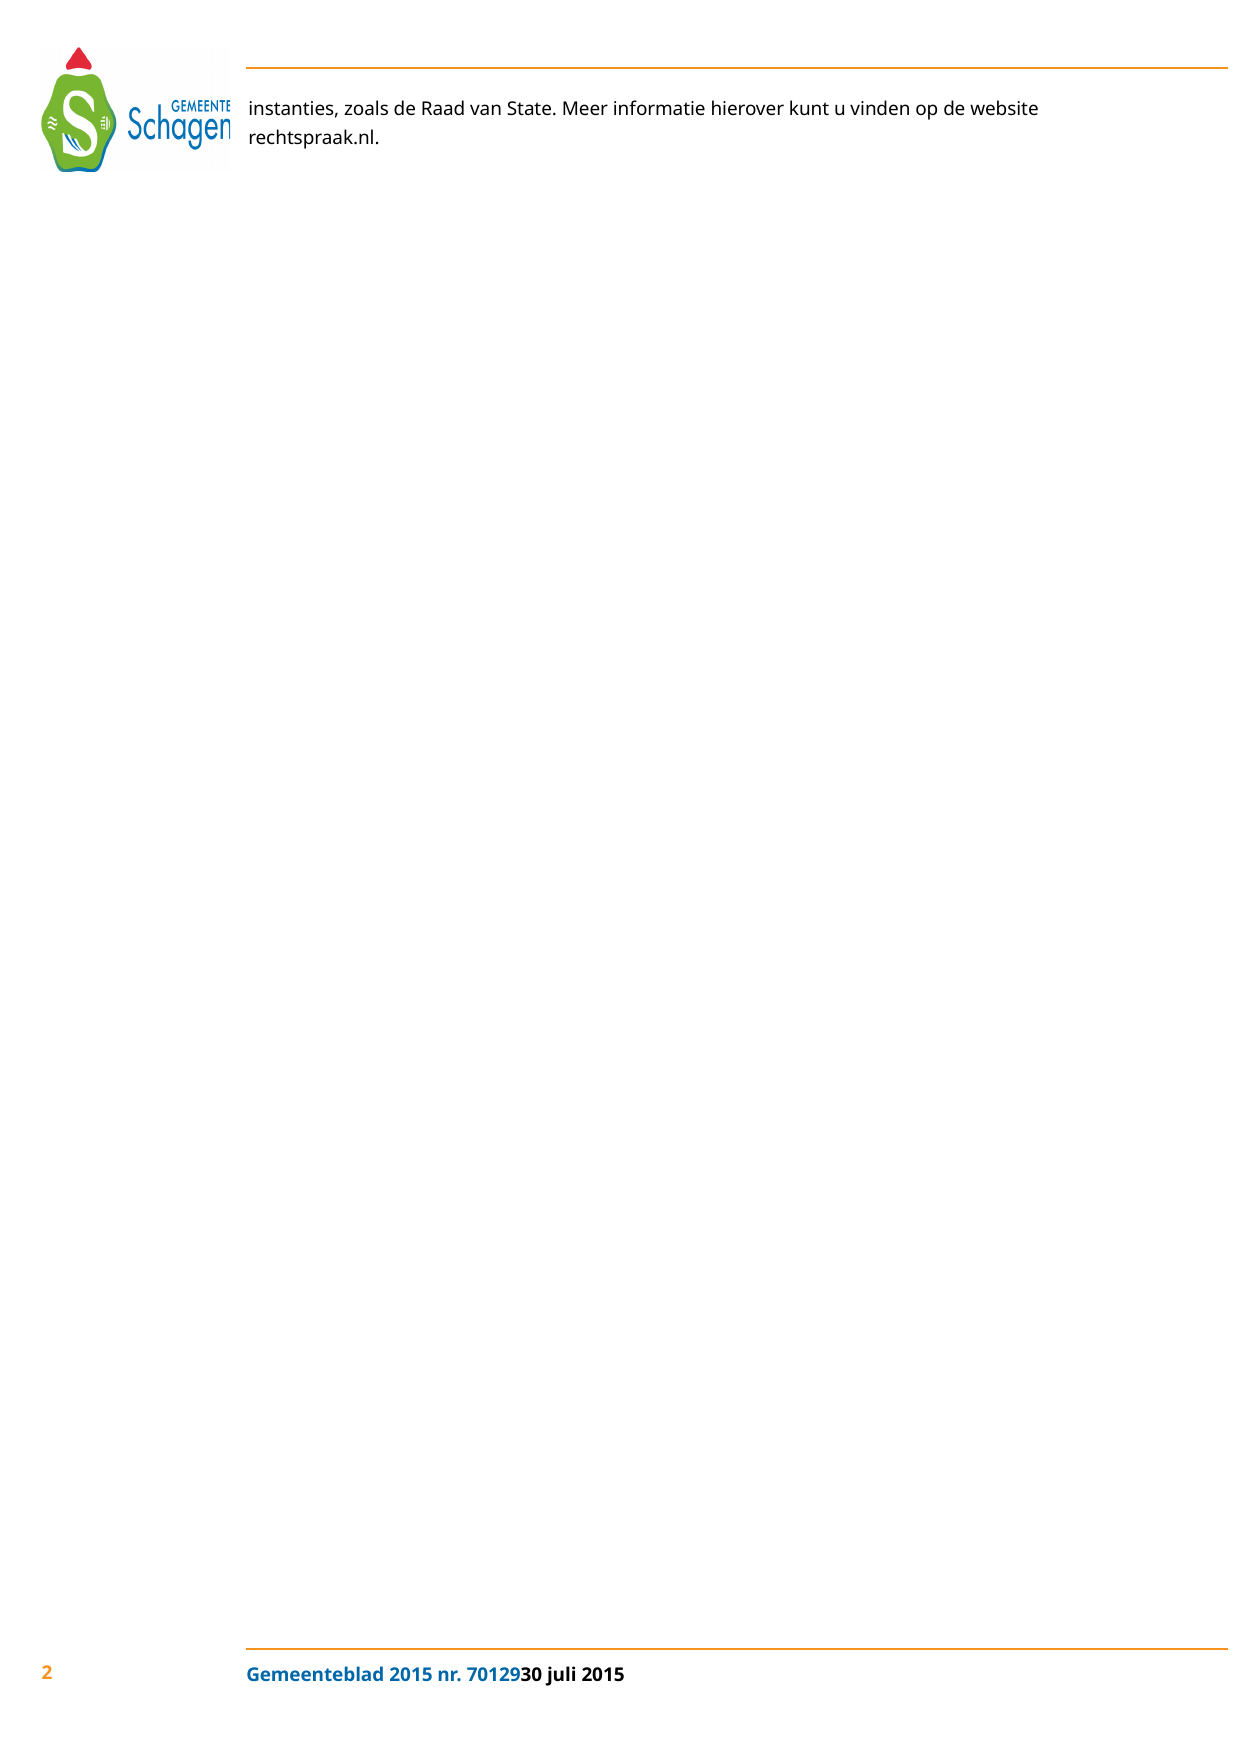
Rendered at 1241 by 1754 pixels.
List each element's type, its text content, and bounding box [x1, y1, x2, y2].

picture [41, 47, 231, 172]
text instanties, zoals de Raad van State. Meer informatie hierover kunt u vinden op de website rechtspraak.nl. [248, 95, 1152, 150]
